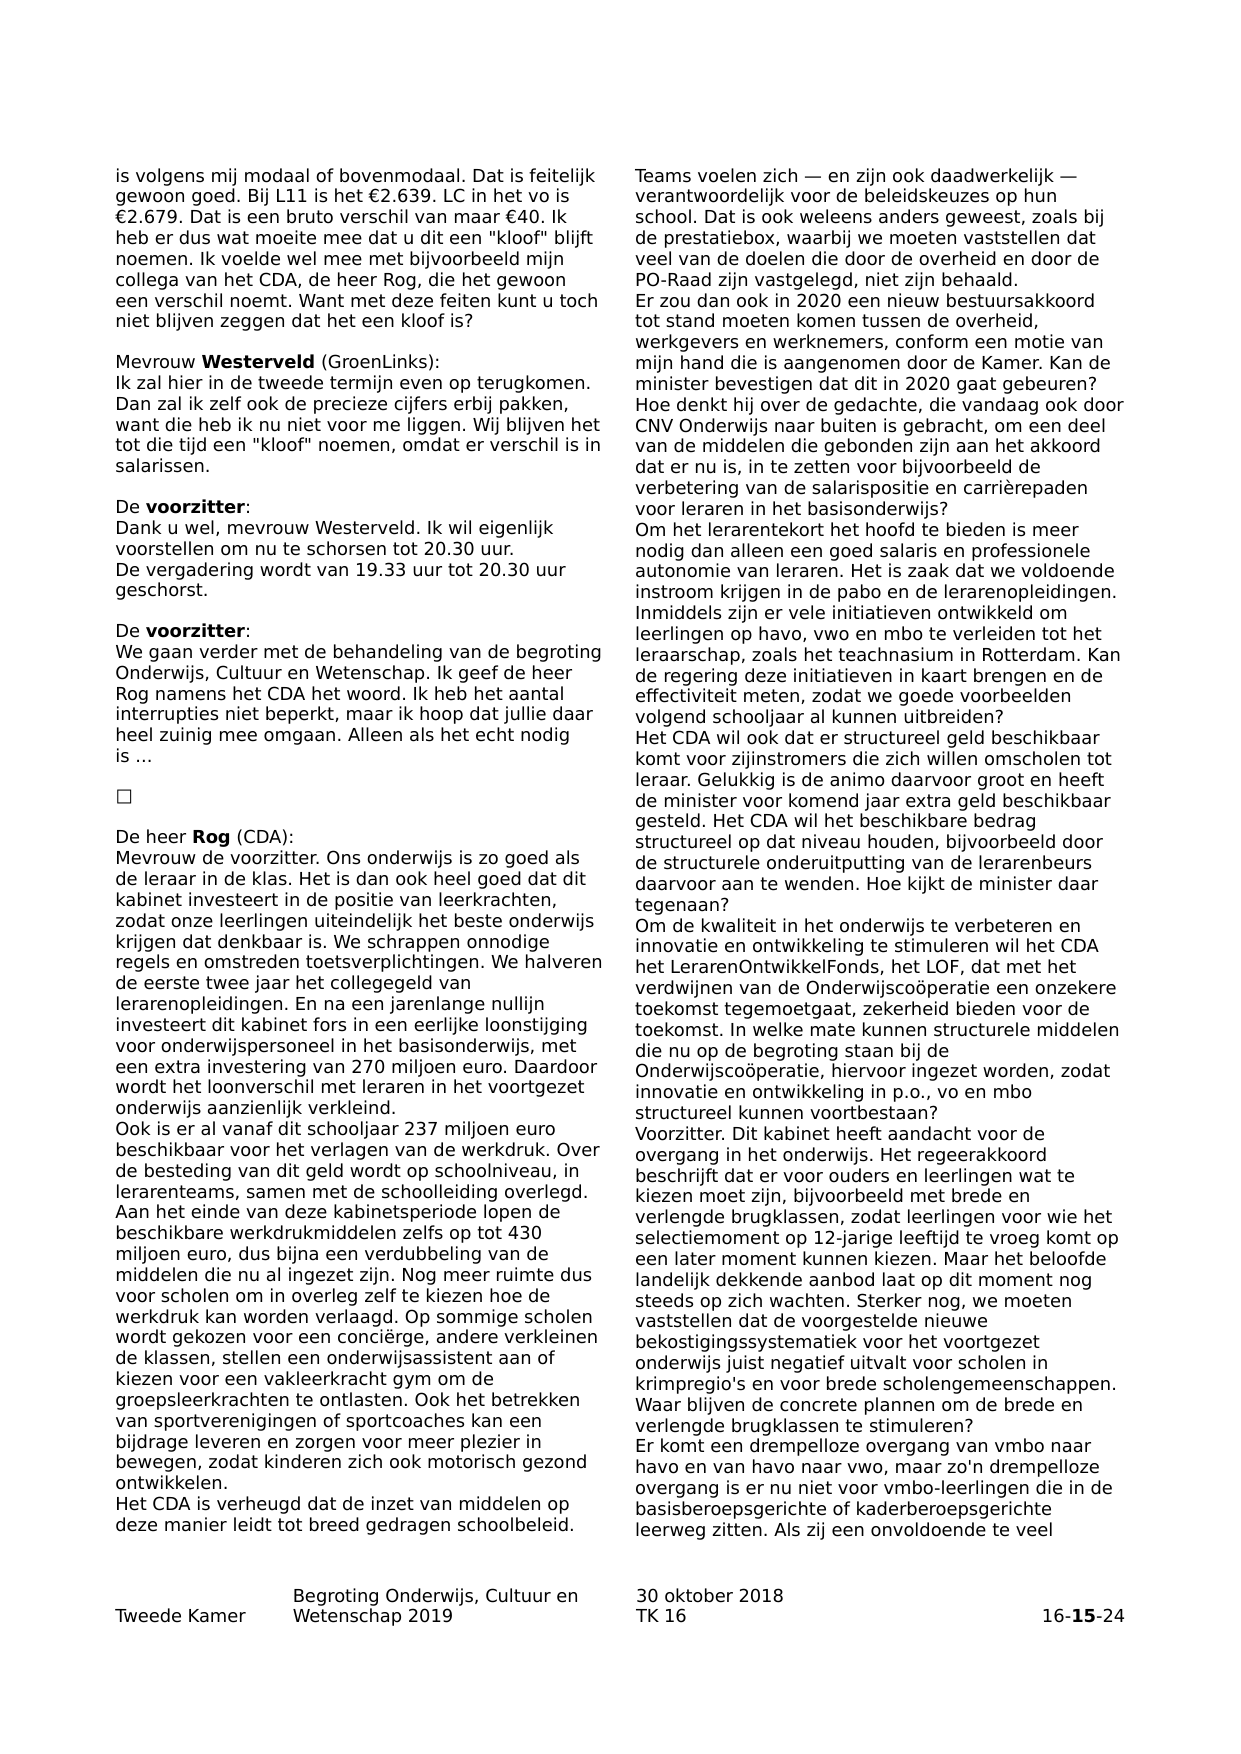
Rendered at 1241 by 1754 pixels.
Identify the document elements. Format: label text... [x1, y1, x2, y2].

text ⬜ [115, 787, 605, 807]
text De voorzitter: [115, 621, 605, 642]
text De heer Rog (CDA): [115, 827, 605, 848]
text Dank u wel, mevrouw Westerveld. Ik wil eigenlijk voorstellen om nu te schorsen tot 20.30 uur. [115, 518, 605, 559]
text Mevrouw Westerveld (GroenLinks): [115, 352, 605, 373]
text De vergadering wordt van 19.33 uur tot 20.30 uur geschorst. [115, 559, 605, 601]
text Er zou dan ook in 2020 een nieuw bestuursakkoord tot stand moeten komen tussen de overheid, werkgevers en werknemers, conform een motie van mijn hand die is aangenomen door de Kamer. Kan de minister bevestigen dat dit in 2020 gaat gebeuren? Hoe denkt hij over de gedachte, die vandaag ook door CNV Onderwijs naar buiten is gebracht, om een deel van de middelen die gebonden zijn aan het akkoord dat er nu is, in te zetten voor bijvoorbeeld de verbetering van de salarispositie en carrièrepaden voor leraren in het basisonderwijs? [635, 290, 1125, 519]
text is volgens mij modaal of bovenmodaal. Dat is feitelijk gewoon goed. Bij L11 is het €2.639. LC in het vo is €2.679. Dat is een bruto verschil van maar €40. Ik heb er dus wat moeite mee dat u dit een "kloof" blijft noemen. Ik voelde wel mee met bijvoorbeeld mijn collega van het CDA, de heer Rog, die het gewoon een verschil noemt. Want met deze feiten kunt u toch niet blijven zeggen dat het een kloof is? [115, 165, 605, 332]
text Het CDA wil ook dat er structureel geld beschikbaar komt voor zijinstromers die zich willen omscholen tot leraar. Gelukkig is de animo daarvoor groot en heeft de minister voor komend jaar extra geld beschikbaar gesteld. Het CDA wil het beschikbare bedrag structureel op dat niveau houden, bijvoorbeeld door de structurele onderuitputting van de lerarenbeurs daarvoor aan te wenden. Hoe kijkt de minister daar tegenaan? [635, 728, 1125, 915]
text Om het lerarentekort het hoofd te bieden is meer nodig dan alleen een goed salaris en professionele autonomie van leraren. Het is zaak dat we voldoende instroom krijgen in de pabo en de lerarenopleidingen. Inmiddels zijn er vele initiatieven ontwikkeld om leerlingen op havo, vwo en mbo te verleiden tot het leraarschap, zoals het teachnasium in Rotterdam. Kan de regering deze initiatieven in kaart brengen en de effectiviteit meten, zodat we goede voorbeelden volgend schooljaar al kunnen uitbreiden? [635, 519, 1125, 728]
text Teams voelen zich — en zijn ook daadwerkelijk — verantwoordelijk voor de beleidskeuzes op hun school. Dat is ook weleens anders geweest, zoals bij de prestatiebox, waarbij we moeten vaststellen dat veel van de doelen die door de overheid en door de PO-Raad zijn vastgelegd, niet zijn behaald. [635, 165, 1125, 290]
text Ook is er al vanaf dit schooljaar 237 miljoen euro beschikbaar voor het verlagen van de werkdruk. Over de besteding van dit geld wordt op schoolniveau, in lerarenteams, samen met de schoolleiding overlegd. Aan het einde van deze kabinetsperiode lopen de beschikbare werkdrukmiddelen zelfs op tot 430 miljoen euro, dus bijna een verdubbeling van de middelen die nu al ingezet zijn. Nog meer ruimte dus voor scholen om in overleg zelf te kiezen hoe de werkdruk kan worden verlaagd. Op sommige scholen wordt gekozen voor een conciërge, andere verkleinen de klassen, stellen een onderwijsassistent aan of kiezen voor een vakleerkracht gym om de groepsleerkrachten te ontlasten. Ook het betrekken van sportverenigingen of sportcoaches kan een bijdrage leveren en zorgen voor meer plezier in bewegen, zodat kinderen zich ook motorisch gezond ontwikkelen. [115, 1119, 605, 1494]
text Het CDA is verheugd dat de inzet van middelen op deze manier leidt tot breed gedragen schoolbeleid. [115, 1494, 605, 1536]
text We gaan verder met de behandeling van de begroting Onderwijs, Cultuur en Wetenschap. Ik geef de heer Rog namens het CDA het woord. Ik heb het aantal interrupties niet beperkt, maar ik hoop dat jullie daar heel zuinig mee omgaan. Alleen als het echt nodig is ... [115, 642, 605, 767]
text Er komt een drempelloze overgang van vmbo naar havo en van havo naar vwo, maar zo'n drempelloze overgang is er nu niet voor vmbo-leerlingen die in de basisberoepsgerichte of kaderberoepsgerichte leerweg zitten. Als zij een onvoldoende te veel [635, 1436, 1125, 1540]
text Voorzitter. Dit kabinet heeft aandacht voor de overgang in het onderwijs. Het regeerakkoord beschrijft dat er voor ouders en leerlingen wat te kiezen moet zijn, bijvoorbeeld met brede en verlengde brugklassen, zodat leerlingen voor wie het selectiemoment op 12-jarige leeftijd te vroeg komt op een later moment kunnen kiezen. Maar het beloofde landelijk dekkende aanbod laat op dit moment nog steeds op zich wachten. Sterker nog, we moeten vaststellen dat de voorgestelde nieuwe bekostigingssystematiek voor het voortgezet onderwijs juist negatief uitvalt voor scholen in krimpregio's en voor brede scholengemeenschappen. Waar blijven de concrete plannen om de brede en verlengde brugklassen te stimuleren? [635, 1124, 1125, 1436]
text De voorzitter: [115, 497, 605, 518]
text Ik zal hier in de tweede termijn even op terugkomen. Dan zal ik zelf ook de precieze cijfers erbij pakken, want die heb ik nu niet voor me liggen. Wij blijven het tot die tijd een "kloof" noemen, omdat er verschil is in salarissen. [115, 373, 605, 477]
text Mevrouw de voorzitter. Ons onderwijs is zo goed als de leraar in de klas. Het is dan ook heel goed dat dit kabinet investeert in de positie van leerkrachten, zodat onze leerlingen uiteindelijk het beste onderwijs krijgen dat denkbaar is. We schrappen onnodige regels en omstreden toetsverplichtingen. We halveren de eerste twee jaar het collegegeld van lerarenopleidingen. En na een jarenlange nullijn investeert dit kabinet fors in een eerlijke loonstijging voor onderwijspersoneel in het basisonderwijs, met een extra investering van 270 miljoen euro. Daardoor wordt het loonverschil met leraren in het voortgezet onderwijs aanzienlijk verkleind. [115, 848, 605, 1119]
text Om de kwaliteit in het onderwijs te verbeteren en innovatie en ontwikkeling te stimuleren wil het CDA het LerarenOntwikkelFonds, het LOF, dat met het verdwijnen van de Onderwijscoöperatie een onzekere toekomst tegemoetgaat, zekerheid bieden voor de toekomst. In welke mate kunnen structurele middelen die nu op de begroting staan bij de Onderwijscoöperatie, hiervoor ingezet worden, zodat innovatie en ontwikkeling in p.o., vo en mbo structureel kunnen voortbestaan? [635, 915, 1125, 1124]
